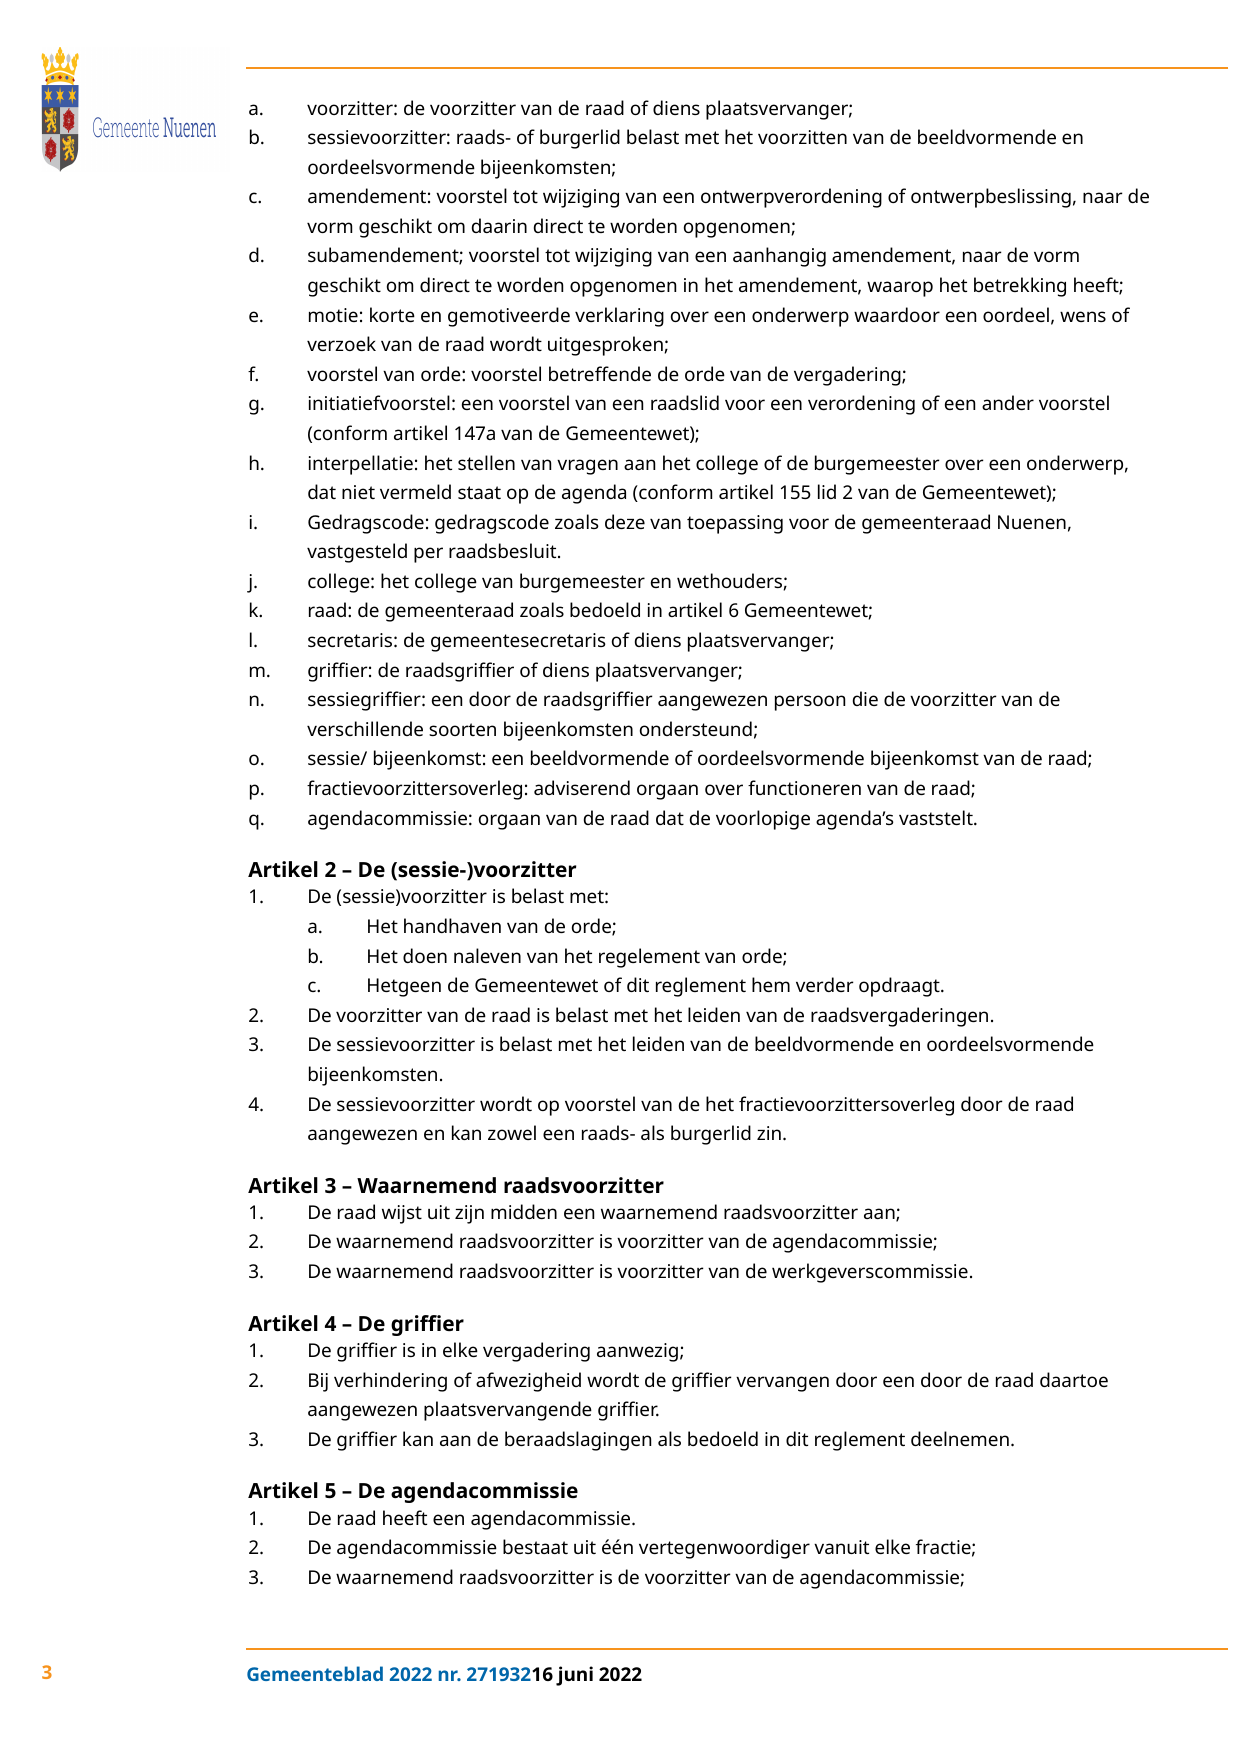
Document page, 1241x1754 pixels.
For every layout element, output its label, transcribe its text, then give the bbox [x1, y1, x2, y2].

list Gedragscode: gedragscode zoals deze van toepassing voor de gemeenteraad Nuenen, vastgesteld per raadsbesluit. [248, 509, 1152, 564]
list De waarnemend raadsvoorzitter is voorzitter van de agendacommissie; [248, 1229, 1152, 1254]
list voorstel van orde: voorstel betreffende de orde van de vergadering; [248, 361, 1152, 387]
list college: het college van burgemeester en wethouders; [248, 568, 1152, 594]
list De raad wijst uit zijn midden een waarnemend raadsvoorzitter aan; [248, 1199, 1152, 1225]
text Artikel 4 – De griffier [248, 1309, 1152, 1337]
list De griffier kan aan de beraadslagingen als bedoeld in dit reglement deelnemen. [248, 1426, 1152, 1452]
list De sessievoorzitter is belast met het leiden van de beeldvormende en oordeelsvormende bijeenkomsten. [248, 1032, 1152, 1087]
list Bij verhindering of afwezigheid wordt de griffier vervangen door een door de raad daartoe aangewezen plaatsvervangende griffier. [248, 1367, 1152, 1422]
list De agendacommissie bestaat uit één vertegenwoordiger vanuit elke fractie; [248, 1534, 1152, 1560]
list fractievoorzittersoverleg: adviserend orgaan over functioneren van de raad; [248, 775, 1152, 801]
list sessie/ bijeenkomst: een beeldvormende of oordeelsvormende bijeenkomst van de raad; [248, 746, 1152, 771]
list De waarnemend raadsvoorzitter is voorzitter van de werkgeverscommissie. [248, 1258, 1152, 1284]
list De raad heeft een agendacommissie. [248, 1505, 1152, 1531]
list De (sessie)voorzitter is belast met: [248, 884, 1152, 909]
list sessievoorzitter: raads- of burgerlid belast met het voorzitten van de beeldvormende en oordeelsvormende bijeenkomsten; [248, 124, 1152, 180]
list subamendement; voorstel tot wijziging van een aanhangig amendement, naar de vorm geschikt om direct te worden opgenomen in het amendement, waarop het betrekking heeft; [248, 243, 1152, 298]
list interpellatie: het stellen van vragen aan het college of de burgemeester over een onderwerp, dat niet vermeld staat op de agenda (conform artikel 155 lid 2 van de Gemeentewet); [248, 450, 1152, 505]
list De voorzitter van de raad is belast met het leiden van de raadsvergaderingen. [248, 1002, 1152, 1028]
picture [41, 47, 231, 172]
list Hetgeen de Gemeentewet of dit reglement hem verder opdraagt. [307, 972, 1152, 998]
list voorzitter: de voorzitter van de raad of diens plaatsvervanger; [248, 95, 1152, 121]
text Artikel 5 – De agendacommissie [248, 1476, 1152, 1505]
list motie: korte en gemotiveerde verklaring over een onderwerp waardoor een oordeel, wens of verzoek van de raad wordt uitgesproken; [248, 302, 1152, 357]
list raad: de gemeenteraad zoals bedoeld in artikel 6 Gemeentewet; [248, 598, 1152, 623]
list initiatiefvoorstel: een voorstel van een raadslid voor een verordening of een ander voorstel (conform artikel 147a van de Gemeentewet); [248, 391, 1152, 446]
list agendacommissie: orgaan van de raad dat de voorlopige agenda’s vaststelt. [248, 805, 1152, 831]
list amendement: voorstel tot wijziging van een ontwerpverordening of ontwerpbeslissing, naar de vorm geschikt om daarin direct te worden opgenomen; [248, 183, 1152, 239]
list griffier: de raadsgriffier of diens plaatsvervanger; [248, 657, 1152, 683]
list De waarnemend raadsvoorzitter is de voorzitter van de agendacommissie; [248, 1564, 1152, 1590]
list secretaris: de gemeentesecretaris of diens plaatsvervanger; [248, 627, 1152, 653]
text Artikel 2 – De (sessie-)voorzitter [248, 855, 1152, 884]
list De sessievoorzitter wordt op voorstel van de het fractievoorzittersoverleg door de raad aangewezen en kan zowel een raads- als burgerlid zin. [248, 1091, 1152, 1146]
list De griffier is in elke vergadering aanwezig; [248, 1337, 1152, 1363]
list Het doen naleven van het regelement van orde; [307, 943, 1152, 968]
list Het handhaven van de orde; [307, 913, 1152, 939]
text Artikel 3 – Waarnemend raadsvoorzitter [248, 1171, 1152, 1199]
list sessiegriffier: een door de raadsgriffier aangewezen persoon die de voorzitter van de verschillende soorten bijeenkomsten ondersteund; [248, 686, 1152, 742]
